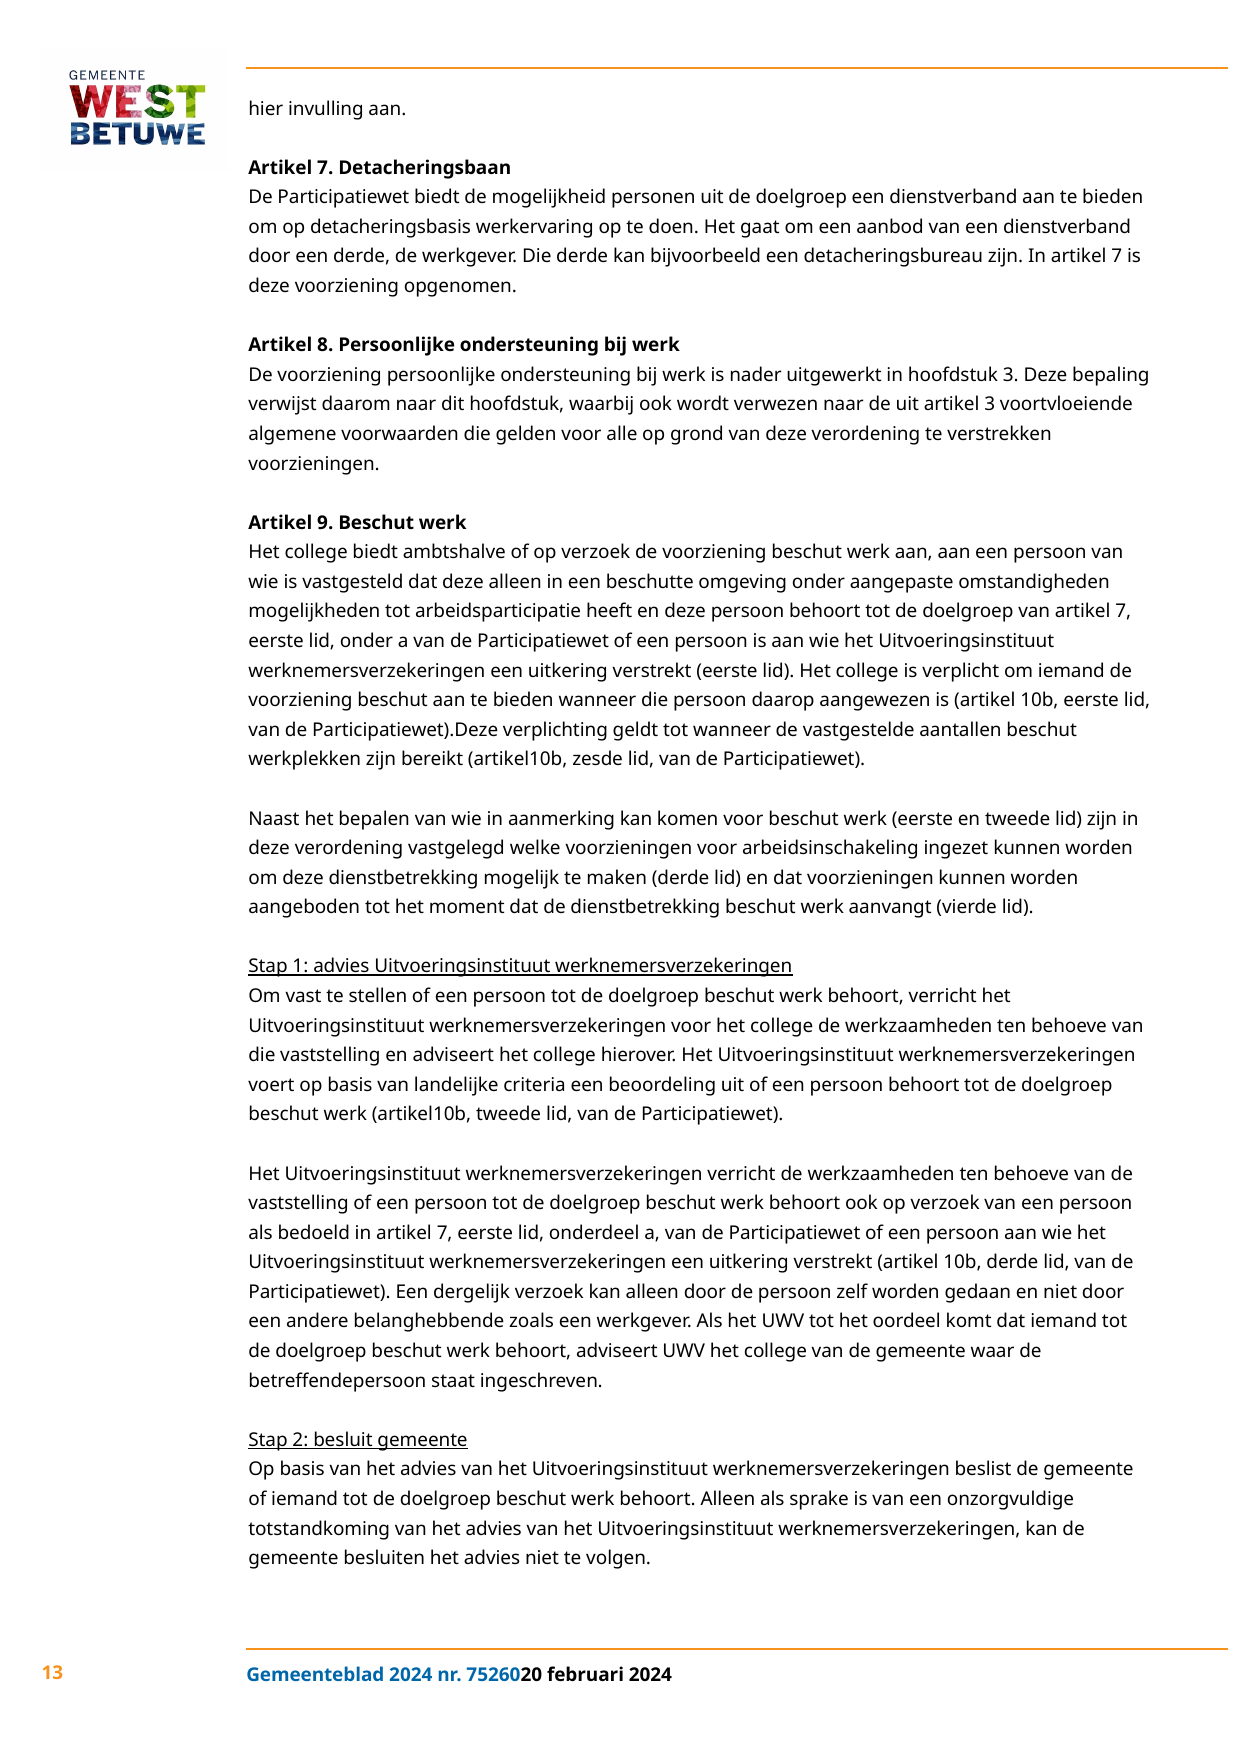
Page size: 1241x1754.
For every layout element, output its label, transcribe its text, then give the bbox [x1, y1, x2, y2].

text Stap 1: advies Uitvoeringsinstituut werknemersverzekeringen [248, 953, 1152, 978]
text Artikel 7. Detacheringsbaan [248, 154, 1152, 180]
text Op basis van het advies van het Uitvoeringsinstituut werknemersverzekeringen beslist de gemeente of iemand tot de doelgroep beschut werk behoort. Alleen als sprake is van een onzorgvuldige totstandkoming van het advies van het Uitvoeringsinstituut werknemersverzekeringen, kan de gemeente besluiten het advies niet te volgen. [248, 1456, 1152, 1570]
text Stap 2: besluit gemeente [248, 1426, 1152, 1452]
text De voorziening persoonlijke ondersteuning bij werk is nader uitgewerkt in hoofdstuk 3. Deze bepaling verwijst daarom naar dit hoofdstuk, waarbij ook wordt verwezen naar de uit artikel 3 voortvloeiende algemene voorwaarden die gelden voor alle op grond van deze verordening te verstrekken voorzieningen. [248, 361, 1152, 476]
text Het Uitvoeringsinstituut werknemersverzekeringen verricht de werkzaamheden ten behoeve van de vaststelling of een persoon tot de doelgroep beschut werk behoort ook op verzoek van een persoon als bedoeld in artikel 7, eerste lid, onderdeel a, van de Participatiewet of een persoon aan wie het Uitvoeringsinstituut werknemersverzekeringen een uitkering verstrekt (artikel 10b, derde lid, van de Participatiewet). Een dergelijk verzoek kan alleen door de persoon zelf worden gedaan en niet door een andere belanghebbende zoals een werkgever. Als het UWV tot het oordeel komt dat iemand tot de doelgroep beschut werk behoort, adviseert UWV het college van de gemeente waar de betreffendepersoon staat ingeschreven. [248, 1160, 1152, 1393]
text Artikel 8. Persoonlijke ondersteuning bij werk [248, 331, 1152, 357]
text Artikel 9. Beschut werk [248, 509, 1152, 535]
text Naast het bepalen van wie in aanmerking kan komen voor beschut werk (eerste en tweede lid) zijn in deze verordening vastgelegd welke voorzieningen voor arbeidsinschakeling ingezet kunnen worden om deze dienstbetrekking mogelijk te maken (derde lid) en dat voorzieningen kunnen worden aangeboden tot het moment dat de dienstbetrekking beschut werk aanvangt (vierde lid). [248, 805, 1152, 919]
text Het college biedt ambtshalve of op verzoek de voorziening beschut werk aan, aan een persoon van wie is vastgesteld dat deze alleen in een beschutte omgeving onder aangepaste omstandigheden mogelijkheden tot arbeidsparticipatie heeft en deze persoon behoort tot de doelgroep van artikel 7, eerste lid, onder a van de Participatiewet of een persoon is aan wie het Uitvoeringsinstituut werknemersverzekeringen een uitkering verstrekt (eerste lid). Het college is verplicht om iemand de voorziening beschut aan te bieden wanneer die persoon daarop aangewezen is (artikel 10b, eerste lid, van de Participatiewet).Deze verplichting geldt tot wanneer de vastgestelde aantallen beschut werkplekken zijn bereikt (artikel10b, zesde lid, van de Participatiewet). [248, 538, 1152, 771]
text Om vast te stellen of een persoon tot de doelgroep beschut werk behoort, verricht het Uitvoeringsinstituut werknemersverzekeringen voor het college de werkzaamheden ten behoeve van die vaststelling en adviseert het college hierover. Het Uitvoeringsinstituut werknemersverzekeringen voert op basis van landelijke criteria een beoordeling uit of een persoon behoort tot de doelgroep beschut werk (artikel10b, tweede lid, van de Participatiewet). [248, 982, 1152, 1126]
text hier invulling aan. [248, 95, 1152, 121]
picture [41, 47, 231, 172]
text De Participatiewet biedt de mogelijkheid personen uit de doelgroep een dienstverband aan te bieden om op detacheringsbasis werkervaring op te doen. Het gaat om een aanbod van een dienstverband door een derde, de werkgever. Die derde kan bijvoorbeeld een detacheringsbureau zijn. In artikel 7 is deze voorziening opgenomen. [248, 183, 1152, 298]
